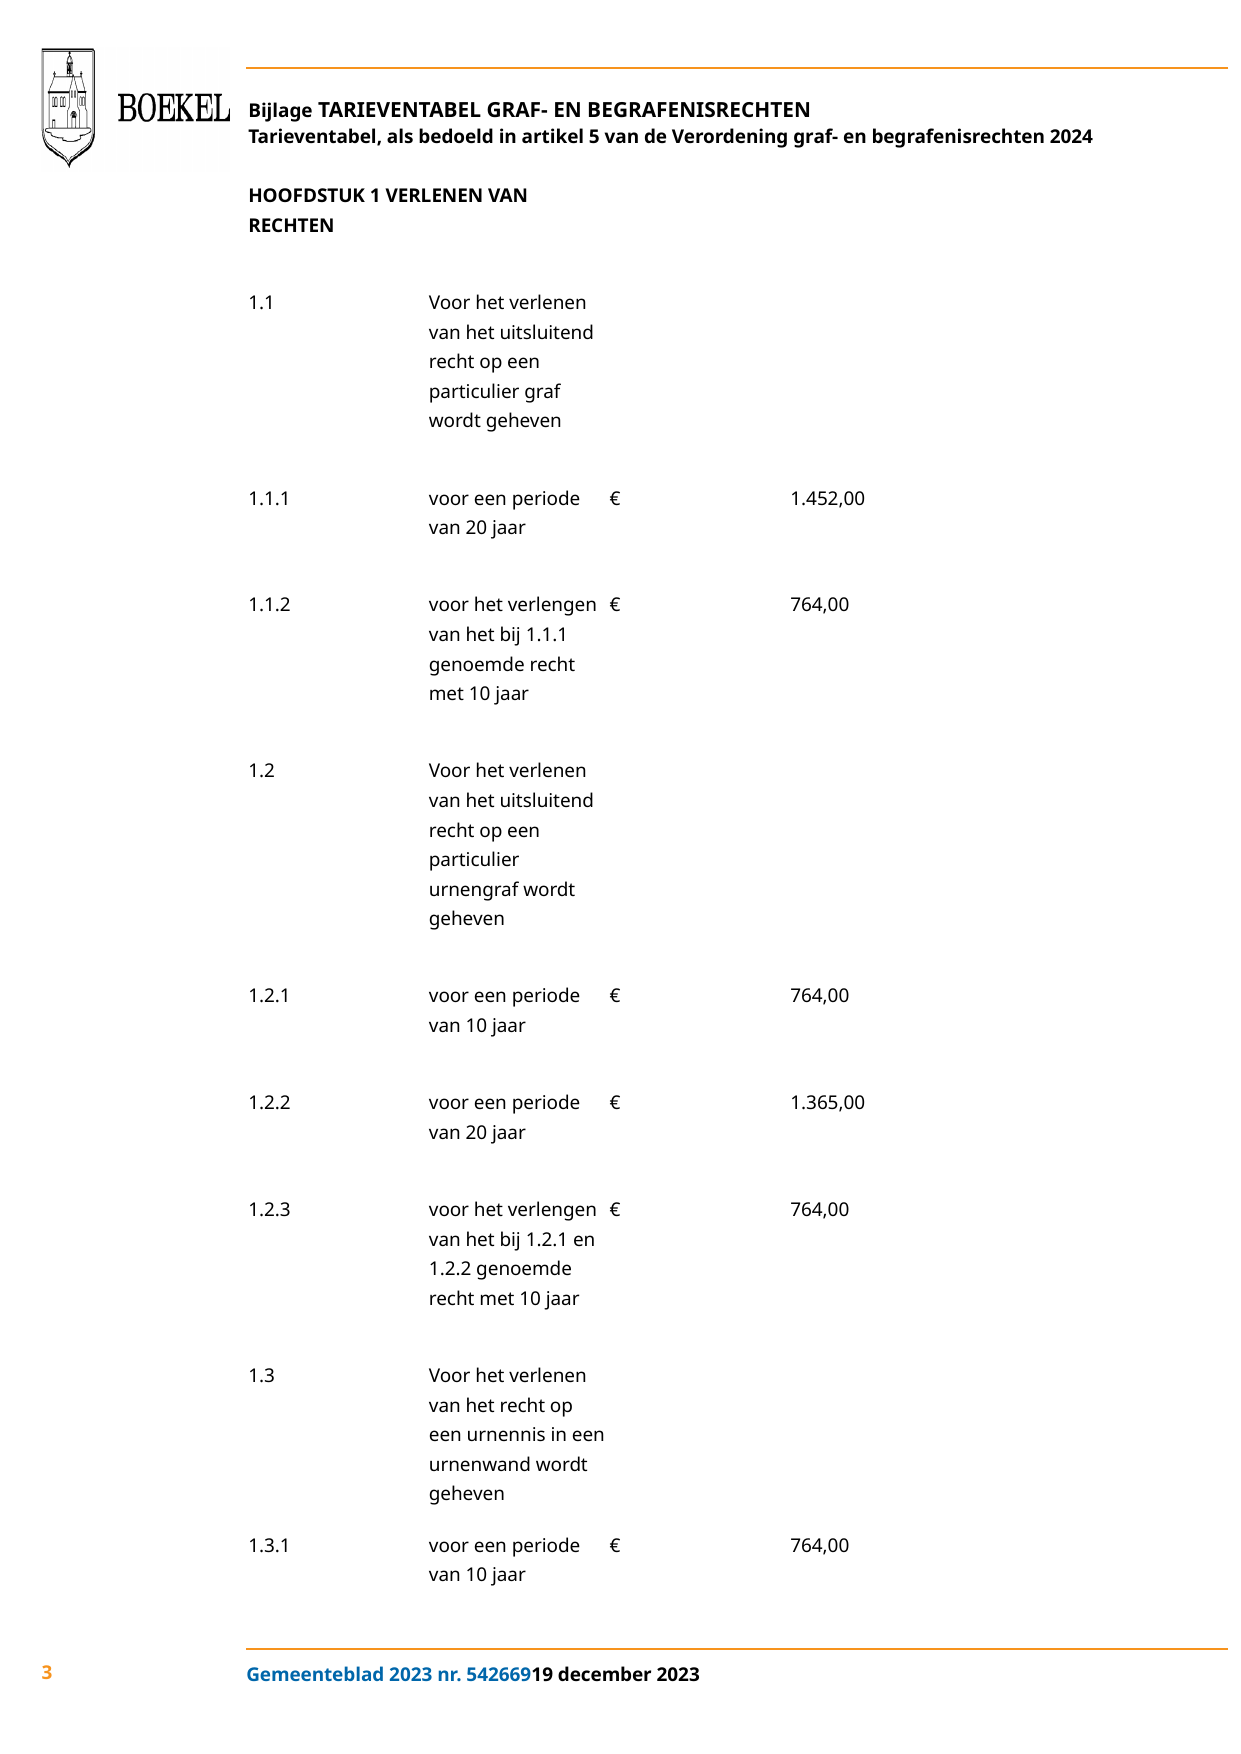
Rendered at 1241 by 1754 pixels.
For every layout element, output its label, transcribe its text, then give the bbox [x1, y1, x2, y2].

table_cell [790, 957, 971, 983]
table_cell [790, 1038, 971, 1064]
table_cell € [609, 983, 790, 1038]
table_cell [971, 957, 1152, 983]
table_cell [971, 1145, 1152, 1171]
table_cell 764,00 [790, 1196, 971, 1311]
table_cell [790, 459, 971, 485]
table_cell [609, 1506, 790, 1532]
table_cell [429, 706, 609, 732]
table_cell [971, 1506, 1152, 1532]
table_cell [248, 566, 429, 592]
table_cell Voor het verlenen van het recht op een urnennis in een urnenwand wordt geheven [429, 1362, 609, 1506]
text Tarieventabel, als bedoeld in artikel 5 van de Verordening graf- en begrafenisrechten 2024 [248, 123, 1152, 149]
table_cell [971, 732, 1152, 758]
table_cell [790, 732, 971, 758]
table_cell [609, 566, 790, 592]
table_cell [248, 1064, 429, 1089]
table_cell [790, 1362, 971, 1506]
table_cell [248, 1038, 429, 1064]
table_cell Voor het verlenen van het uitsluitend recht op een particulier urnengraf wordt geheven [429, 758, 609, 931]
table_cell 1.2.3 [248, 1196, 429, 1311]
table_cell [609, 758, 790, 931]
table_cell [790, 931, 971, 957]
table_cell [609, 957, 790, 983]
table_cell [790, 1311, 971, 1336]
table_cell 1.365,00 [790, 1090, 971, 1145]
table_cell [971, 566, 1152, 592]
table_cell [248, 1336, 429, 1362]
table_cell [609, 1064, 790, 1089]
table_cell [971, 485, 1152, 540]
table_cell 1.452,00 [790, 485, 971, 540]
table_cell [971, 1311, 1152, 1336]
table_cell voor een periode van 10 jaar [429, 983, 609, 1038]
table_cell [429, 566, 609, 592]
table_cell [609, 706, 790, 732]
table_header [971, 183, 1152, 238]
table_cell 1.3.1 [248, 1532, 429, 1587]
table_cell 1.3 [248, 1362, 429, 1506]
table_cell [429, 459, 609, 485]
table_cell [790, 289, 971, 433]
table_cell [429, 1336, 609, 1362]
table_cell [248, 434, 429, 459]
table_cell [971, 1038, 1152, 1064]
table_cell [790, 264, 971, 289]
table_cell [971, 931, 1152, 957]
table_cell [971, 706, 1152, 732]
table_cell [971, 238, 1152, 264]
table_cell voor het verlengen van het bij 1.1.1 genoemde recht met 10 jaar [429, 592, 609, 706]
table_cell [790, 1171, 971, 1196]
table_cell [971, 434, 1152, 459]
table_cell [609, 540, 790, 566]
table_cell [609, 238, 790, 264]
table_header [609, 183, 790, 238]
table_cell 1.2.2 [248, 1090, 429, 1145]
table_cell [609, 931, 790, 957]
table_cell [248, 540, 429, 566]
table_cell [429, 540, 609, 566]
table_cell [609, 732, 790, 758]
table_cell [429, 1506, 609, 1532]
table_header [790, 183, 971, 238]
table_cell € [609, 592, 790, 706]
table_cell 764,00 [790, 983, 971, 1038]
table_cell [429, 1064, 609, 1089]
table_cell [429, 732, 609, 758]
table_cell [790, 566, 971, 592]
table_cell [248, 1506, 429, 1532]
table_cell [609, 1362, 790, 1506]
table_cell [429, 1038, 609, 1064]
table_cell [790, 434, 971, 459]
table_cell 1.2.1 [248, 983, 429, 1038]
table_cell 1.1 [248, 289, 429, 433]
table_cell [971, 1090, 1152, 1145]
table_cell [971, 592, 1152, 706]
table_cell [609, 264, 790, 289]
table_cell [609, 1171, 790, 1196]
table_cell [609, 434, 790, 459]
table_cell [429, 931, 609, 957]
table_cell [971, 1064, 1152, 1089]
table_cell voor een periode van 20 jaar [429, 1090, 609, 1145]
table_cell [609, 459, 790, 485]
table_cell [971, 289, 1152, 433]
table_cell 764,00 [790, 1532, 971, 1587]
table_cell [971, 264, 1152, 289]
table_cell [790, 758, 971, 931]
table_cell [429, 957, 609, 983]
picture [41, 47, 231, 172]
table_cell [248, 264, 429, 289]
table_cell [790, 1506, 971, 1532]
table_cell 1.1.1 [248, 485, 429, 540]
table_cell [429, 434, 609, 459]
table_cell [971, 983, 1152, 1038]
table_header HOOFDSTUK 1 VERLENEN VAN RECHTEN [248, 183, 609, 238]
table_cell € [609, 1532, 790, 1587]
table_cell [971, 1336, 1152, 1362]
table_cell [790, 1064, 971, 1089]
table_cell 1.2 [248, 758, 429, 931]
table_cell [971, 758, 1152, 931]
table_cell [609, 1038, 790, 1064]
table_cell [429, 1145, 609, 1171]
table_cell [790, 1145, 971, 1171]
table_cell [429, 1311, 609, 1336]
table_cell [790, 706, 971, 732]
table_cell [248, 732, 429, 758]
table_cell [971, 1196, 1152, 1311]
table_cell [609, 289, 790, 433]
text Bijlage TARIEVENTABEL GRAF- EN BEGRAFENISRECHTEN [248, 95, 1152, 123]
table_cell € [609, 1196, 790, 1311]
table_cell € [609, 485, 790, 540]
table_cell voor een periode van 10 jaar [429, 1532, 609, 1587]
table_cell [790, 238, 971, 264]
table_cell [971, 459, 1152, 485]
table_cell 1.1.2 [248, 592, 429, 706]
table_cell voor het verlengen van het bij 1.2.1 en 1.2.2 genoemde recht met 10 jaar [429, 1196, 609, 1311]
table_cell [609, 1336, 790, 1362]
table_cell [609, 1145, 790, 1171]
table_cell voor een periode van 20 jaar [429, 485, 609, 540]
table_cell [429, 264, 609, 289]
table_cell [971, 1362, 1152, 1506]
table_cell [971, 1171, 1152, 1196]
table_cell [790, 540, 971, 566]
table_cell [248, 931, 429, 957]
table_cell [790, 1336, 971, 1362]
table_cell [971, 540, 1152, 566]
table_cell Voor het verlenen van het uitsluitend recht op een particulier graf wordt geheven [429, 289, 609, 433]
table_cell [248, 1171, 429, 1196]
table_cell [971, 1532, 1152, 1587]
table_cell € [609, 1090, 790, 1145]
table_cell [248, 238, 609, 264]
table_cell [248, 459, 429, 485]
table_cell [248, 957, 429, 983]
table_cell [609, 1311, 790, 1336]
table_cell [248, 706, 429, 732]
table_cell [429, 1171, 609, 1196]
table_cell [248, 1311, 429, 1336]
table_cell 764,00 [790, 592, 971, 706]
table_cell [248, 1145, 429, 1171]
